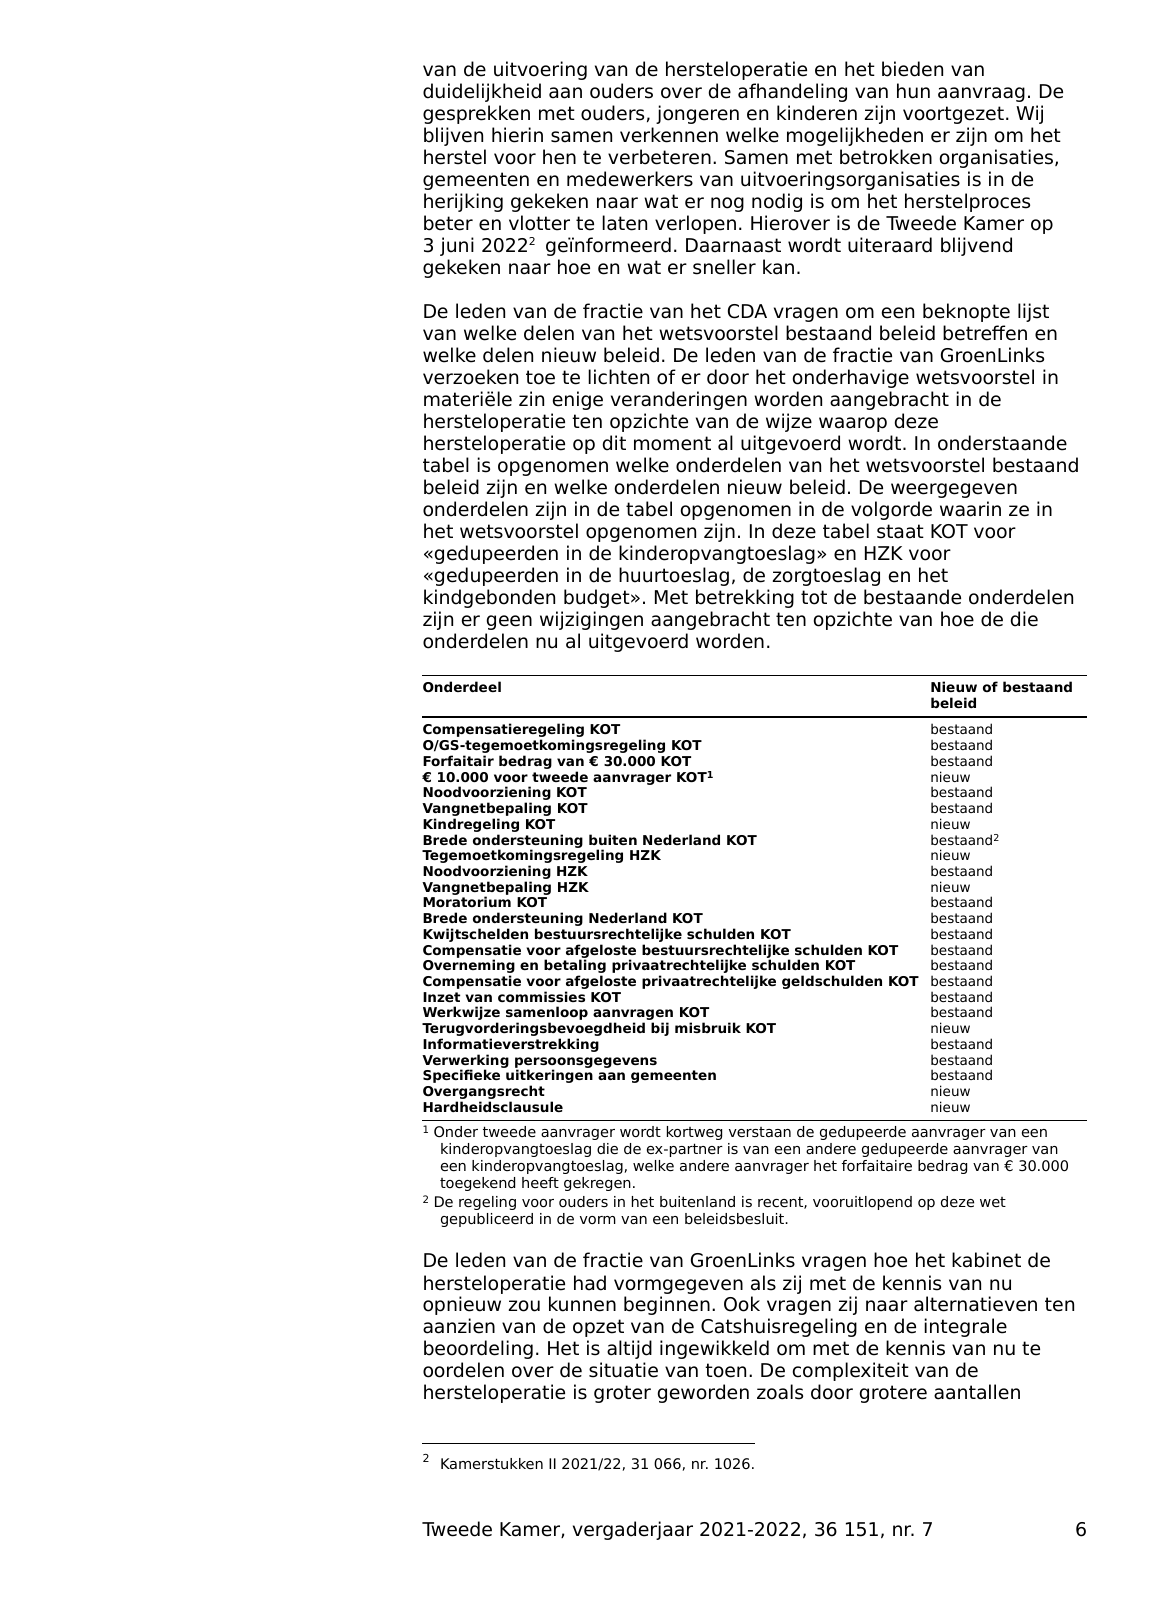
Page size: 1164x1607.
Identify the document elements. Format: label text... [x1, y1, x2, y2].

table_cell bestaand [924, 718, 1087, 738]
table_cell Informatieverstrekking [422, 1037, 924, 1052]
table_cell Brede ondersteuning Nederland KOT [422, 911, 924, 927]
table_cell bestaand [924, 754, 1087, 769]
table_cell bestaand [924, 1037, 1087, 1052]
table_cell Brede ondersteuning buiten Nederland KOT [422, 832, 924, 848]
table_cell Werkwijze samenloop aanvragen KOT [422, 1005, 924, 1021]
table_cell Tegemoetkomingsregeling HZK [422, 848, 924, 864]
table_cell Forfaitair bedrag van € 30.000 KOT [422, 754, 924, 769]
table_cell Vangnetbepaling KOT [422, 801, 924, 817]
table_cell Kwijtschelden bestuursrechtelijke schulden KOT [422, 927, 924, 942]
table_cell Inzet van commissies KOT [422, 990, 924, 1005]
table_cell bestaand [924, 943, 1087, 958]
table_cell bestaand [924, 785, 1087, 801]
table_cell Overgangsrecht [422, 1084, 924, 1100]
table_cell bestaand [924, 958, 1087, 974]
table_cell Vangnetbepaling HZK [422, 880, 924, 895]
table_cell Verwerking persoonsgegevens [422, 1053, 924, 1068]
table_cell bestaand [924, 801, 1087, 817]
table_cell bestaand [924, 911, 1087, 927]
table_cell Overneming en betaling privaatrechtelijke schulden KOT [422, 958, 924, 974]
text De leden van de fractie van het CDA vragen om een beknopte lijst van welke delen van het wetsvoorstel bestaand beleid betreffen en welke delen nieuw beleid. De leden van de fractie van GroenLinks verzoeken toe te lichten of er door het onderhavige wetsvoorstel in materiële zin enige veranderingen worden aangebracht in de hersteloperatie ten opzichte van de wijze waarop deze hersteloperatie op dit moment al uitgevoerd wordt. In onderstaande tabel is opgenomen welke onderdelen van het wetsvoorstel bestaand beleid zijn en welke onderdelen nieuw beleid. De weergegeven onderdelen zijn in de tabel opgenomen in de volgorde waarin ze in het wetsvoorstel opgenomen zijn. In deze tabel staat KOT voor «gedupeerden in de kinderopvangtoeslag» en HZK voor «gedupeerden in de huurtoeslag, de zorgtoeslag en het kindgebonden budget». Met betrekking tot de bestaande onderdelen zijn er geen wijzigingen aangebracht ten opzichte van hoe de die onderdelen nu al uitgevoerd worden. [422, 301, 1087, 653]
table_cell € 10.000 voor tweede aanvrager KOT1 [422, 769, 924, 785]
table_cell bestaand [924, 1068, 1087, 1084]
table_cell bestaand [924, 738, 1087, 754]
table_cell Noodvoorziening KOT [422, 785, 924, 801]
table_cell nieuw [924, 817, 1087, 832]
table_cell Kindregeling KOT [422, 817, 924, 832]
table_cell bestaand [924, 990, 1087, 1005]
table_cell bestaand [924, 974, 1087, 989]
table_cell nieuw [924, 1021, 1087, 1037]
table_cell Hardheidsclausule [422, 1100, 924, 1120]
table_cell O/GS-tegemoetkomingsregeling KOT [422, 738, 924, 754]
table_cell Moratorium KOT [422, 895, 924, 911]
table_cell 1 Onder tweede aanvrager wordt kortweg verstaan de gedupeerde aanvrager van een kinderopvangtoeslag die de ex-partner is van een andere gedupeerde aanvrager van een kinderopvangtoeslag, welke andere aanvrager het forfaitaire bedrag van € 30.000 toegekend heeft gekregen. 2 De regeling voor ouders in het buitenland is recent, vooruitlopend op deze wet gepubliceerd in de vorm van een beleidsbesluit. [422, 1121, 1087, 1228]
text van de uitvoering van de hersteloperatie en het bieden van duidelijkheid aan ouders over de afhandeling van hun aanvraag. De gesprekken met ouders, jongeren en kinderen zijn voortgezet. Wij blijven hierin samen verkennen welke mogelijkheden er zijn om het herstel voor hen te verbeteren. Samen met betrokken organisaties, gemeenten en medewerkers van uitvoeringsorganisaties is in de herijking gekeken naar wat er nog nodig is om het herstelproces beter en vlotter te laten verlopen. Hierover is de Tweede Kamer op 3 juni 2022 geïnformeerd. Daarnaast wordt uiteraard blijvend gekeken naar hoe en wat er sneller kan. [422, 59, 1087, 279]
table_cell Specifieke uitkeringen aan gemeenten [422, 1068, 924, 1084]
text De leden van de fractie van GroenLinks vragen hoe het kabinet de hersteloperatie had vormgegeven als zij met de kennis van nu opnieuw zou kunnen beginnen. Ook vragen zij naar alternatieven ten aanzien van de opzet van de Catshuisregeling en de integrale beoordeling. Het is altijd ingewikkeld om met de kennis van nu te oordelen over de situatie van toen. De complexiteit van de hersteloperatie is groter geworden zoals door grotere aantallen [422, 1250, 1087, 1404]
table_cell Noodvoorziening HZK [422, 864, 924, 879]
table_cell nieuw [924, 880, 1087, 895]
table_cell Compensatieregeling KOT [422, 718, 924, 738]
table_cell bestaand [924, 864, 1087, 879]
table_cell bestaand2 [924, 832, 1087, 848]
table_header Onderdeel [422, 676, 924, 716]
table_cell Terugvorderingsbevoegdheid bij misbruik KOT [422, 1021, 924, 1037]
table_cell nieuw [924, 769, 1087, 785]
table_cell nieuw [924, 1100, 1087, 1120]
table_cell bestaand [924, 895, 1087, 911]
table_cell Compensatie voor afgeloste bestuursrechtelijke schulden KOT [422, 943, 924, 958]
table_cell bestaand [924, 1053, 1087, 1068]
table_cell nieuw [924, 1084, 1087, 1100]
table_cell bestaand [924, 1005, 1087, 1021]
table_header Nieuw of bestaand beleid [924, 676, 1087, 716]
table_cell bestaand [924, 927, 1087, 942]
table_cell Compensatie voor afgeloste privaatrechtelijke geldschulden KOT [422, 974, 924, 989]
text Kamerstukken II 2021/22, 31 066, nr. 1026. [422, 1452, 1087, 1474]
table_cell nieuw [924, 848, 1087, 864]
